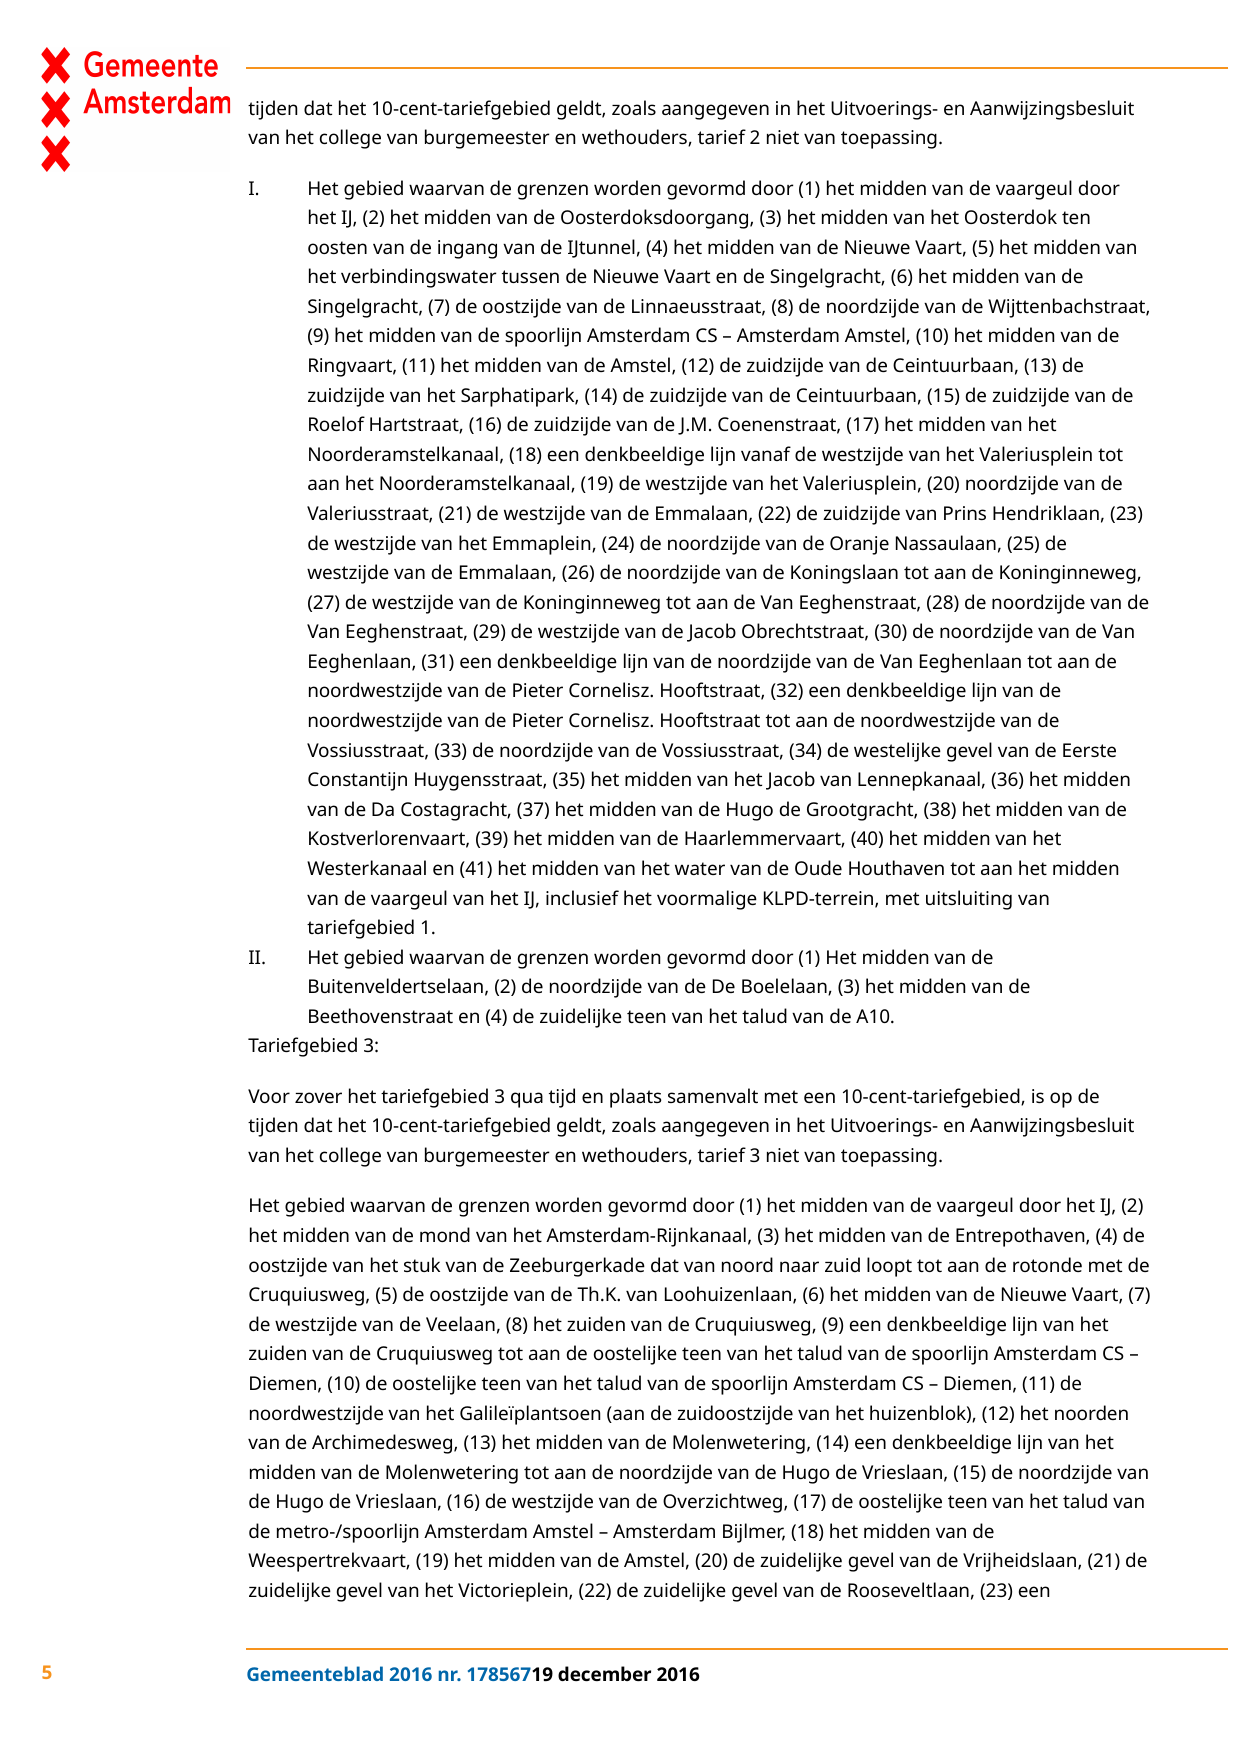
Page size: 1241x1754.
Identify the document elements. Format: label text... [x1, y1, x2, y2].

text Voor zover het tariefgebied 3 qua tijd en plaats samenvalt met een 10-cent-tariefgebied, is op de tijden dat het 10-cent-tariefgebied geldt, zoals aangegeven in het Uitvoerings- en Aanwijzingsbesluit van het college van burgemeester en wethouders, tarief 3 niet van toepassing. [248, 1083, 1152, 1168]
text Tariefgebied 3: [248, 1033, 1152, 1058]
text Het gebied waarvan de grenzen worden gevormd door (1) het midden van de vaargeul door het IJ, (2) het midden van de mond van het Amsterdam-Rijnkanaal, (3) het midden van de Entrepothaven, (4) de oostzijde van het stuk van de Zeeburgerkade dat van noord naar zuid loopt tot aan de rotonde met de Cruquiusweg, (5) de oostzijde van de Th.K. van Loohuizenlaan, (6) het midden van de Nieuwe Vaart, (7) de westzijde van de Veelaan, (8) het zuiden van de Cruquiusweg, (9) een denkbeeldige lijn van het zuiden van de Cruquiusweg tot aan de oostelijke teen van het talud van de spoorlijn Amsterdam CS – Diemen, (10) de oostelijke teen van het talud van de spoorlijn Amsterdam CS – Diemen, (11) de noordwestzijde van het Galileïplantsoen (aan de zuidoostzijde van het huizenblok), (12) het noorden van de Archimedesweg, (13) het midden van de Molenwetering, (14) een denkbeeldige lijn van het midden van de Molenwetering tot aan de noordzijde van de Hugo de Vrieslaan, (15) de noordzijde van de Hugo de Vrieslaan, (16) de westzijde van de Overzichtweg, (17) de oostelijke teen van het talud van de metro-/spoorlijn Amsterdam Amstel – Amsterdam Bijlmer, (18) het midden van de Weespertrekvaart, (19) het midden van de Amstel, (20) de zuidelijke gevel van de Vrijheidslaan, (21) de zuidelijke gevel van het Victorieplein, (22) de zuidelijke gevel van de Rooseveltlaan, (23) een [248, 1193, 1152, 1603]
text tijden dat het 10-cent-tariefgebied geldt, zoals aangegeven in het Uitvoerings- en Aanwijzingsbesluit van het college van burgemeester en wethouders, tarief 2 niet van toepassing. [248, 95, 1152, 150]
picture [41, 47, 231, 172]
list Het gebied waarvan de grenzen worden gevormd door (1) het midden van de vaargeul door het IJ, (2) het midden van de Oosterdoksdoorgang, (3) het midden van het Oosterdok ten oosten van de ingang van de IJtunnel, (4) het midden van de Nieuwe Vaart, (5) het midden van het verbindingswater tussen de Nieuwe Vaart en de Singelgracht, (6) het midden van de Singelgracht, (7) de oostzijde van de Linnaeusstraat, (8) de noordzijde van de Wijttenbachstraat, (9) het midden van de spoorlijn Amsterdam CS – Amsterdam Amstel, (10) het midden van de Ringvaart, (11) het midden van de Amstel, (12) de zuidzijde van de Ceintuurbaan, (13) de zuidzijde van het Sarphatipark, (14) de zuidzijde van de Ceintuurbaan, (15) de zuidzijde van de Roelof Hartstraat, (16) de zuidzijde van de J.M. Coenenstraat, (17) het midden van het Noorderamstelkanaal, (18) een denkbeeldige lijn vanaf de westzijde van het Valeriusplein tot aan het Noorderamstelkanaal, (19) de westzijde van het Valeriusplein, (20) noordzijde van de Valeriusstraat, (21) de westzijde van de Emmalaan, (22) de zuidzijde van Prins Hendriklaan, (23) de westzijde van het Emmaplein, (24) de noordzijde van de Oranje Nassaulaan, (25) de westzijde van de Emmalaan, (26) de noordzijde van de Koningslaan tot aan de Koninginneweg, (27) de westzijde van de Koninginneweg tot aan de Van Eeghenstraat, (28) de noordzijde van de Van Eeghenstraat, (29) de westzijde van de Jacob Obrechtstraat, (30) de noordzijde van de Van Eeghenlaan, (31) een denkbeeldige lijn van de noordzijde van de Van Eeghenlaan tot aan de noordwestzijde van de Pieter Cornelisz. Hooftstraat, (32) een denkbeeldige lijn van de noordwestzijde van de Pieter Cornelisz. Hooftstraat tot aan de noordwestzijde van de Vossiusstraat, (33) de noordzijde van de Vossiusstraat, (34) de westelijke gevel van de Eerste Constantijn Huygensstraat, (35) het midden van het Jacob van Lennepkanaal, (36) het midden van de Da Costagracht, (37) het midden van de Hugo de Grootgracht, (38) het midden van de Kostverlorenvaart, (39) het midden van de Haarlemmervaart, (40) het midden van het Westerkanaal en (41) het midden van het water van de Oude Houthaven tot aan het midden van de vaargeul van het IJ, inclusief het voormalige KLPD-terrein, met uitsluiting van tariefgebied 1. [248, 175, 1152, 940]
list Het gebied waarvan de grenzen worden gevormd door (1) Het midden van de Buitenveldertselaan, (2) de noordzijde van de De Boelelaan, (3) het midden van de Beethovenstraat en (4) de zuidelijke teen van het talud van de A10. [248, 944, 1152, 1029]
